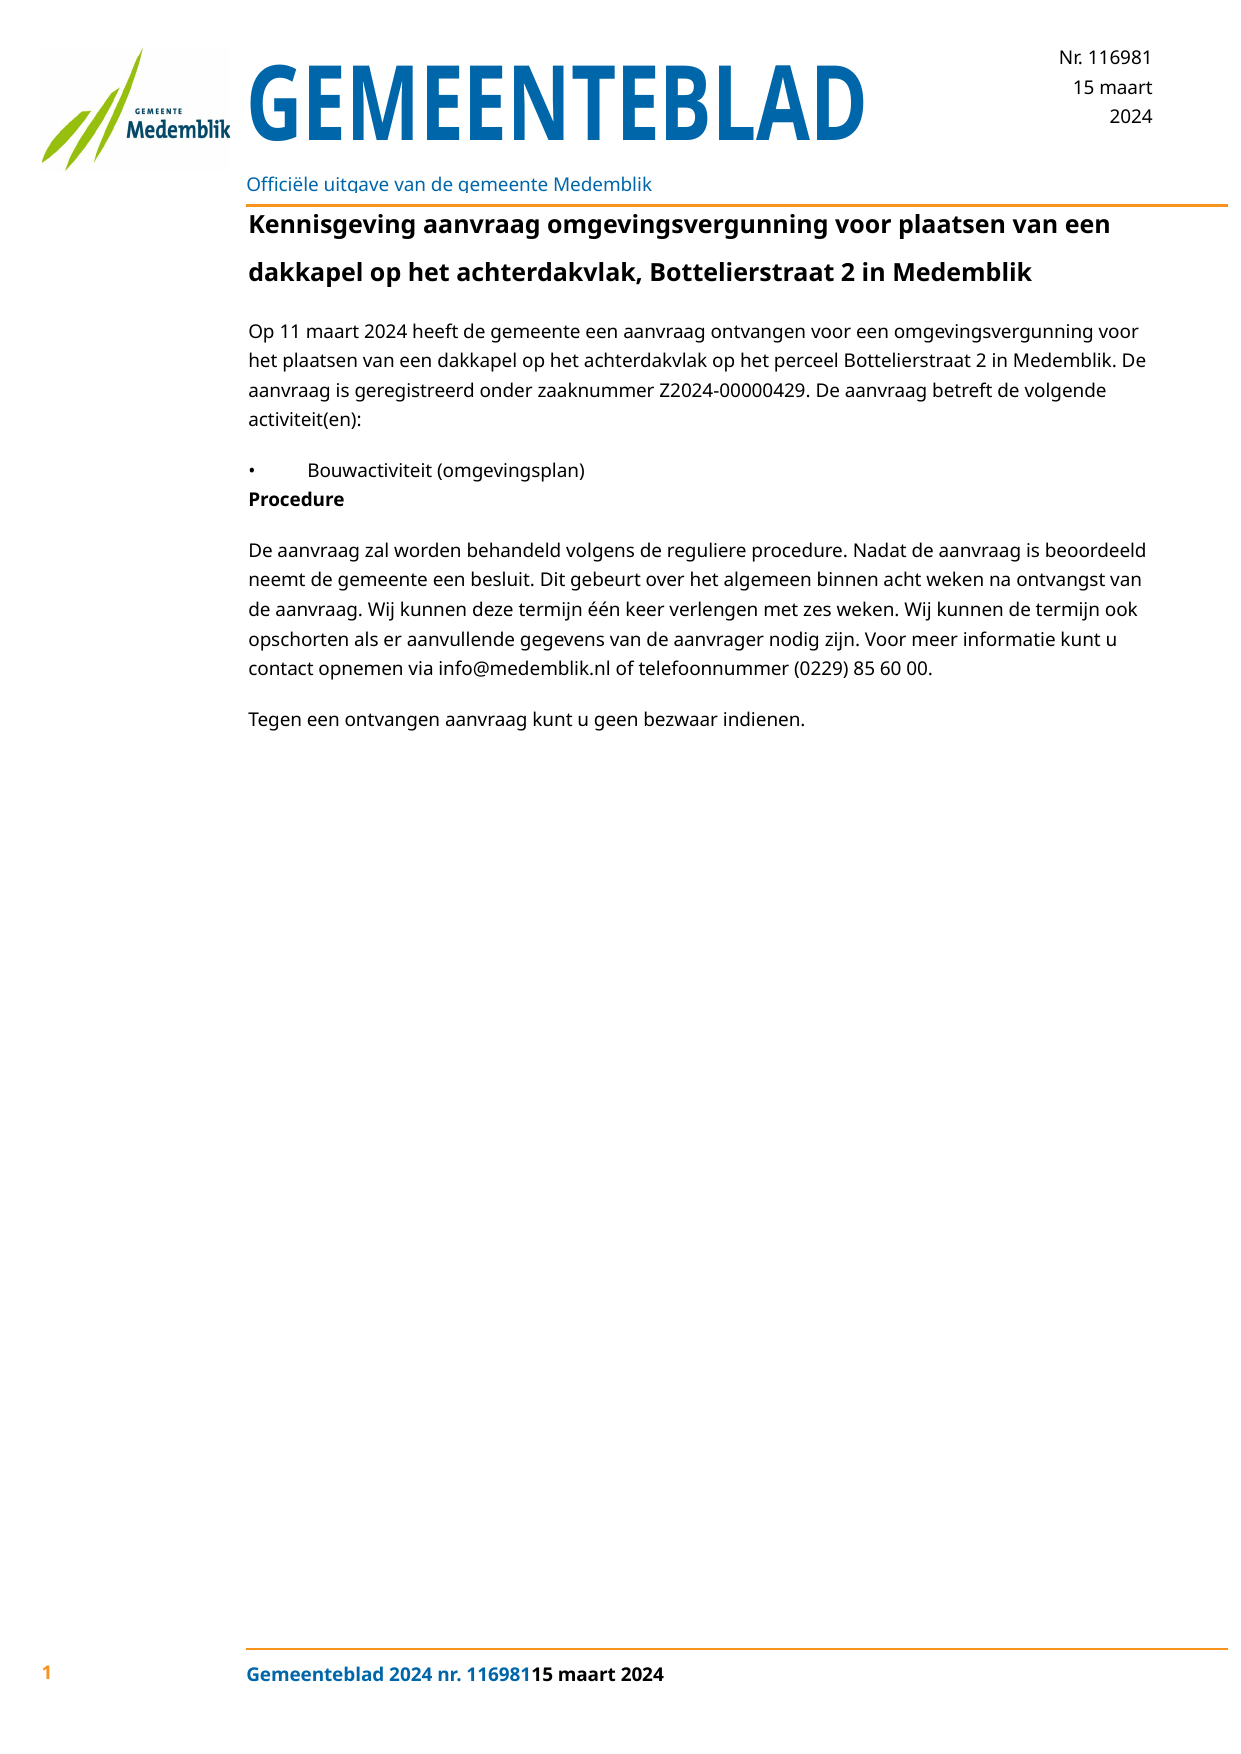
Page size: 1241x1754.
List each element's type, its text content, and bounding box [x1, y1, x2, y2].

text De aanvraag zal worden behandeld volgens de reguliere procedure. Nadat de aanvraag is beoordeeld neemt de gemeente een besluit. Dit gebeurt over het algemeen binnen acht weken na ontvangst van de aanvraag. Wij kunnen deze termijn één keer verlengen met zes weken. Wij kunnen de termijn ook opschorten als er aanvullende gegevens van de aanvrager nodig zijn. Voor meer informatie kunt u contact opnemen via info@medemblik.nl of telefoonnummer (0229) 85 60 00. [248, 537, 1152, 681]
list Bouwactiviteit (omgevingsplan) [248, 457, 1152, 483]
picture [41, 47, 231, 172]
text Procedure [248, 487, 1152, 512]
text Kennisgeving aanvraag omgevingsvergunning voor plaatsen van een dakkapel op het achterdakvlak, Bottelierstraat 2 in Medemblik [248, 207, 1152, 288]
text Tegen een ontvangen aanvraag kunt u geen bezwaar indienen. [248, 706, 1152, 732]
text Op 11 maart 2024 heeft de gemeente een aanvraag ontvangen voor een omgevingsvergunning voor het plaatsen van een dakkapel op het achterdakvlak op het perceel Bottelierstraat 2 in Medemblik. De aanvraag is geregistreerd onder zaaknummer Z2024-00000429. De aanvraag betreft de volgende activiteit(en): [248, 318, 1152, 432]
